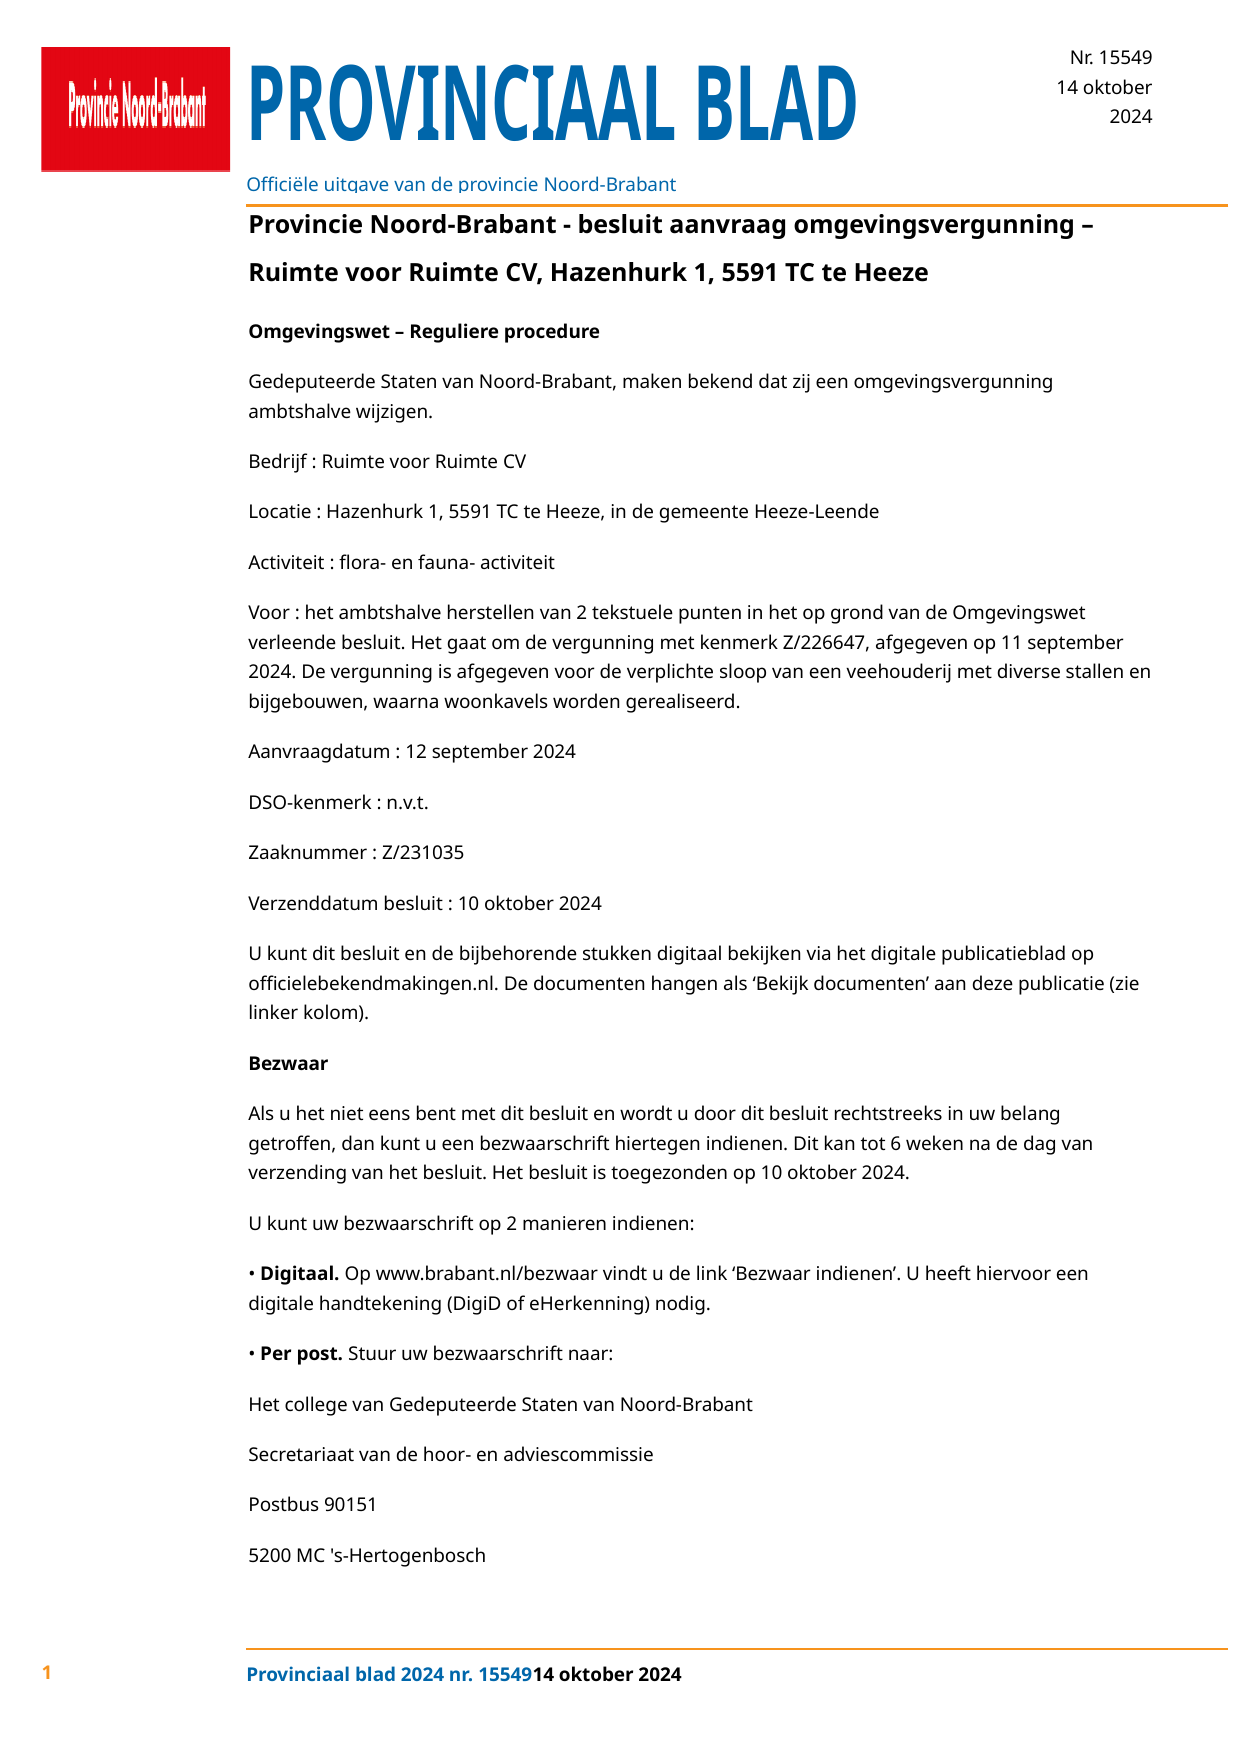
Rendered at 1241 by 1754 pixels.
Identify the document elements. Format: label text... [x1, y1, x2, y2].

text U kunt dit besluit en de bijbehorende stukken digitaal bekijken via het digitale publicatieblad op officielebekendmakingen.nl. De documenten hangen als ‘Bekijk documenten’ aan deze publicatie (zie linker kolom). [248, 940, 1152, 1025]
text DSO-kenmerk : n.v.t. [248, 789, 1152, 815]
text Zaaknummer : Z/231035 [248, 839, 1152, 865]
text Provincie Noord-Brabant - besluit aanvraag omgevingsvergunning – Ruimte voor Ruimte CV, Hazenhurk 1, 5591 TC te Heeze [248, 207, 1152, 288]
text Omgevingswet – Reguliere procedure [248, 318, 1152, 344]
text Gedeputeerde Staten van Noord-Brabant, maken bekend dat zij een omgevingsvergunning ambtshalve wijzigen. [248, 368, 1152, 424]
text Bezwaar [248, 1050, 1152, 1076]
text Het college van Gedeputeerde Staten van Noord-Brabant [248, 1391, 1152, 1417]
text • Per post. Stuur uw bezwaarschrift naar: [248, 1340, 1152, 1366]
text • Digitaal. Op www.brabant.nl/bezwaar vindt u de link ‘Bezwaar indienen’. U heeft hiervoor een digitale handtekening (DigiD of eHerkenning) nodig. [248, 1260, 1152, 1316]
text Secretariaat van de hoor- en adviescommissie [248, 1441, 1152, 1467]
text Als u het niet eens bent met dit besluit en wordt u door dit besluit rechtstreeks in uw belang getroffen, dan kunt u een bezwaarschrift hiertegen indienen. Dit kan tot 6 weken na de dag van verzending van het besluit. Het besluit is toegezonden op 10 oktober 2024. [248, 1100, 1152, 1185]
text Locatie : Hazenhurk 1, 5591 TC te Heeze, in de gemeente Heeze-Leende [248, 499, 1152, 524]
text Activiteit : flora- en fauna- activiteit [248, 549, 1152, 575]
text Aanvraagdatum : 12 september 2024 [248, 739, 1152, 764]
text Voor : het ambtshalve herstellen van 2 tekstuele punten in het op grond van de Omgevingswet verleende besluit. Het gaat om de vergunning met kenmerk Z/226647, afgegeven op 11 september 2024. De vergunning is afgegeven voor de verplichte sloop van een veehouderij met diverse stallen en bijgebouwen, waarna woonkavels worden gerealiseerd. [248, 599, 1152, 714]
text 5200 MC 's‑Hertogenbosch [248, 1542, 1152, 1568]
text Bedrijf : Ruimte voor Ruimte CV [248, 448, 1152, 474]
text U kunt uw bezwaarschrift op 2 manieren indienen: [248, 1210, 1152, 1236]
text Verzenddatum besluit : 10 oktober 2024 [248, 890, 1152, 916]
text Postbus 90151 [248, 1492, 1152, 1517]
picture [41, 47, 231, 172]
